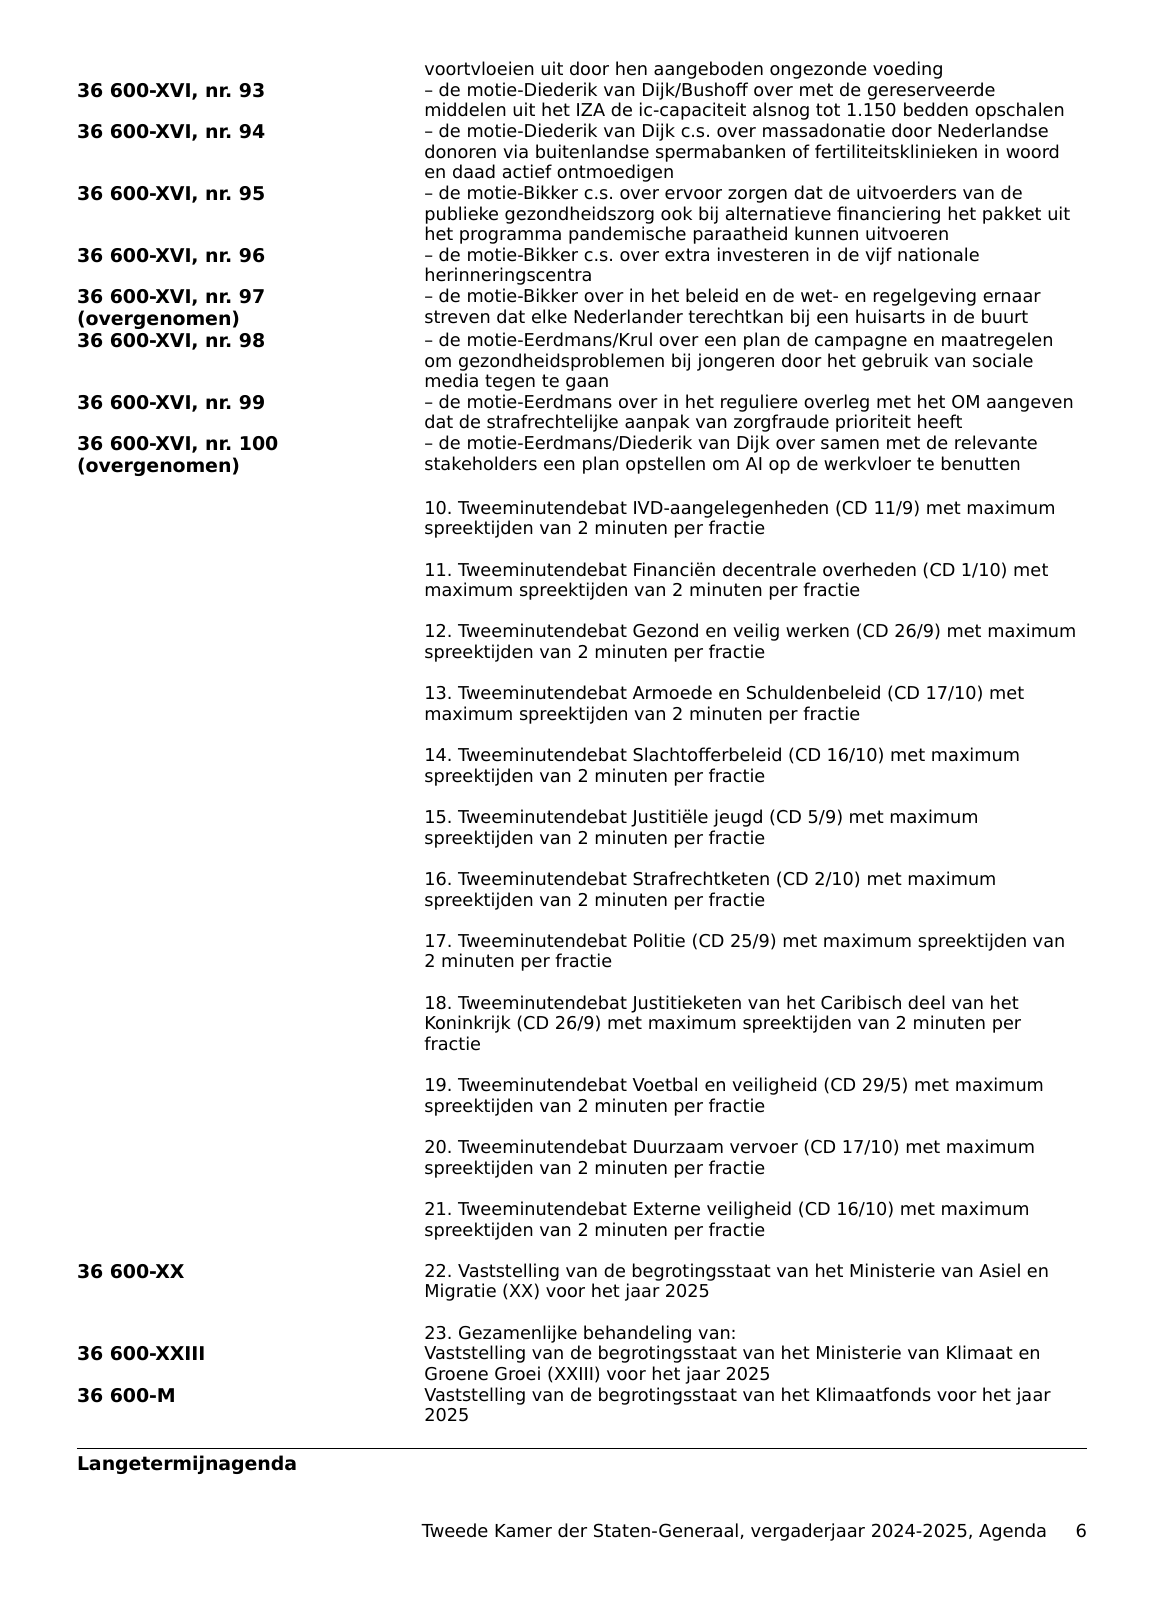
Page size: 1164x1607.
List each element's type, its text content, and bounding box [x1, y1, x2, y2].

table_cell [418, 786, 1087, 807]
table_cell [401, 972, 418, 993]
table_cell 36 600-XVI, nr. 94 [77, 121, 401, 183]
table_cell 12. Tweeminutendebat Gezond en veilig werken (CD 26/9) met maximum spreektijden van 2 minuten per fractie [418, 621, 1087, 663]
table_cell [418, 910, 1087, 931]
table_cell – de motie-Bikker c.s. over ervoor zorgen dat de uitvoerders van de publieke gezondheidszorg ook bij alternatieve financiering het pakket uit het programma pandemische paraatheid kunnen uitvoeren [418, 183, 1087, 245]
table_cell [418, 1302, 1087, 1323]
table_cell [401, 869, 418, 910]
table_cell [401, 786, 418, 807]
table_cell [401, 1261, 418, 1302]
table_cell 16. Tweeminutendebat Strafrechtketen (CD 2/10) met maximum spreektijden van 2 minuten per fractie [418, 869, 1087, 910]
table_cell 36 600-XVI, nr. 96 [77, 245, 401, 286]
table_cell [418, 972, 1087, 993]
table_cell 14. Tweeminutendebat Slachtofferbeleid (CD 16/10) met maximum spreektijden van 2 minuten per fractie [418, 745, 1087, 786]
table_cell [418, 848, 1087, 869]
table_header [418, 1449, 1087, 1475]
table_cell [77, 539, 401, 559]
table_cell [401, 121, 418, 183]
table_cell [77, 59, 401, 80]
table_cell [418, 539, 1087, 559]
table_header [401, 1449, 418, 1475]
table_cell [418, 1116, 1087, 1137]
table_cell [401, 183, 418, 245]
table_cell [77, 1075, 401, 1116]
table_header Langetermijnagenda [77, 1449, 401, 1475]
table_cell [418, 601, 1087, 621]
table_cell [401, 245, 418, 286]
table_cell [401, 80, 418, 121]
table_cell 13. Tweeminutendebat Armoede en Schuldenbeleid (CD 17/10) met maximum spreektijden van 2 minuten per fractie [418, 683, 1087, 724]
table_cell [77, 910, 401, 931]
table_cell 36 600-XVI, nr. 98 [77, 330, 401, 392]
table_cell [77, 786, 401, 807]
table_cell [401, 725, 418, 745]
table_cell [77, 1137, 401, 1178]
table_cell [77, 807, 401, 848]
table_cell [418, 663, 1087, 683]
table_cell [401, 683, 418, 724]
table_cell [401, 993, 418, 1054]
table_cell 10. Tweeminutendebat IVD-aangelegenheden (CD 11/9) met maximum spreektijden van 2 minuten per fractie [418, 498, 1087, 539]
table_cell [77, 869, 401, 910]
table_cell [77, 972, 401, 993]
table_cell 36 600-XVI, nr. 100 (overgenomen) [77, 433, 401, 477]
table_cell [77, 745, 401, 786]
table_cell voortvloeien uit door hen aangeboden ongezonde voeding [418, 59, 1087, 80]
table_cell 23. Gezamenlijke behandeling van: [418, 1323, 1087, 1343]
table_cell 36 600-XVI, nr. 99 [77, 392, 401, 433]
table_cell [401, 1075, 418, 1116]
table_cell [77, 725, 401, 745]
table_cell [401, 601, 418, 621]
table_cell Vaststelling van de begrotingsstaat van het Klimaatfonds voor het jaar 2025 [418, 1385, 1087, 1426]
table_cell [401, 539, 418, 559]
table_cell [401, 433, 418, 477]
table_cell – de motie-Bikker over in het beleid en de wet- en regelgeving ernaar streven dat elke Nederlander terechtkan bij een huisarts in de buurt [418, 286, 1087, 330]
table_cell [77, 848, 401, 869]
table_cell [77, 931, 401, 972]
table_cell [401, 663, 418, 683]
table_cell [401, 807, 418, 848]
table_cell [418, 477, 1087, 498]
table_cell 11. Tweeminutendebat Financiën decentrale overheden (CD 1/10) met maximum spreektijden van 2 minuten per fractie [418, 560, 1087, 601]
table_cell [77, 1055, 401, 1075]
table_cell [401, 1240, 418, 1261]
table_cell [401, 1055, 418, 1075]
table_cell – de motie-Eerdmans/Krul over een plan de campagne en maatregelen om gezondheidsproblemen bij jongeren door het gebruik van sociale media tegen te gaan [418, 330, 1087, 392]
table_cell 36 600-XX [77, 1261, 401, 1302]
table_cell [77, 683, 401, 724]
table_cell [401, 745, 418, 786]
table_cell [77, 477, 401, 498]
table_cell [401, 1385, 418, 1426]
table_cell [401, 931, 418, 972]
table_cell [401, 1178, 418, 1199]
table_cell – de motie-Eerdmans over in het reguliere overleg met het OM aangeven dat de strafrechtelijke aanpak van zorgfraude prioriteit heeft [418, 392, 1087, 433]
table_cell 22. Vaststelling van de begrotingsstaat van het Ministerie van Asiel en Migratie (XX) voor het jaar 2025 [418, 1261, 1087, 1302]
table_cell [401, 621, 418, 663]
table_cell – de motie-Bikker c.s. over extra investeren in de vijf nationale herinneringscentra [418, 245, 1087, 286]
table_cell [401, 498, 418, 539]
table_cell [418, 1055, 1087, 1075]
table_cell 36 600-M [77, 1385, 401, 1426]
table_cell [77, 621, 401, 663]
table_cell [77, 1323, 401, 1343]
table_cell [77, 1240, 401, 1261]
table_cell 20. Tweeminutendebat Duurzaam vervoer (CD 17/10) met maximum spreektijden van 2 minuten per fractie [418, 1137, 1087, 1178]
table_cell [418, 1178, 1087, 1199]
table_cell [418, 1240, 1087, 1261]
table_cell [401, 560, 418, 601]
table_cell [401, 1199, 418, 1240]
table_cell – de motie-Diederik van Dijk c.s. over massadonatie door Nederlandse donoren via buitenlandse spermabanken of fertiliteitsklinieken in woord en daad actief ontmoedigen [418, 121, 1087, 183]
table_cell [401, 59, 418, 80]
table_cell [401, 1343, 418, 1384]
table_cell [401, 1137, 418, 1178]
table_cell [77, 560, 401, 601]
table_cell [77, 1302, 401, 1323]
table_cell [401, 1323, 418, 1343]
table_cell Vaststelling van de begrotingsstaat van het Ministerie van Klimaat en Groene Groei (XXIII) voor het jaar 2025 [418, 1343, 1087, 1384]
table_cell – de motie-Eerdmans/Diederik van Dijk over samen met de relevante stakeholders een plan opstellen om AI op de werkvloer te benutten [418, 433, 1087, 477]
table_cell [77, 1199, 401, 1240]
table_cell [401, 1116, 418, 1137]
table_cell [401, 477, 418, 498]
table_cell 36 600-XVI, nr. 95 [77, 183, 401, 245]
table_cell 18. Tweeminutendebat Justitieketen van het Caribisch deel van het Koninkrijk (CD 26/9) met maximum spreektijden van 2 minuten per fractie [418, 993, 1087, 1054]
table_cell 36 600-XVI, nr. 93 [77, 80, 401, 121]
table_cell 21. Tweeminutendebat Externe veiligheid (CD 16/10) met maximum spreektijden van 2 minuten per fractie [418, 1199, 1087, 1240]
table_cell [401, 848, 418, 869]
table_cell – de motie-Diederik van Dijk/Bushoff over met de gereserveerde middelen uit het IZA de ic-capaciteit alsnog tot 1.150 bedden opschalen [418, 80, 1087, 121]
table_cell 17. Tweeminutendebat Politie (CD 25/9) met maximum spreektijden van 2 minuten per fractie [418, 931, 1087, 972]
table_cell [77, 1116, 401, 1137]
table_cell [401, 392, 418, 433]
table_cell [77, 601, 401, 621]
table_cell [401, 910, 418, 931]
table_cell 36 600-XVI, nr. 97 (overgenomen) [77, 286, 401, 330]
table_cell 36 600-XXIII [77, 1343, 401, 1384]
table_cell [401, 1302, 418, 1323]
table_cell [401, 330, 418, 392]
table_cell [77, 498, 401, 539]
table_cell 15. Tweeminutendebat Justitiële jeugd (CD 5/9) met maximum spreektijden van 2 minuten per fractie [418, 807, 1087, 848]
table_cell [401, 286, 418, 330]
table_cell 19. Tweeminutendebat Voetbal en veiligheid (CD 29/5) met maximum spreektijden van 2 minuten per fractie [418, 1075, 1087, 1116]
table_cell [77, 993, 401, 1054]
table_cell [418, 725, 1087, 745]
table_cell [77, 663, 401, 683]
table_cell [77, 1178, 401, 1199]
